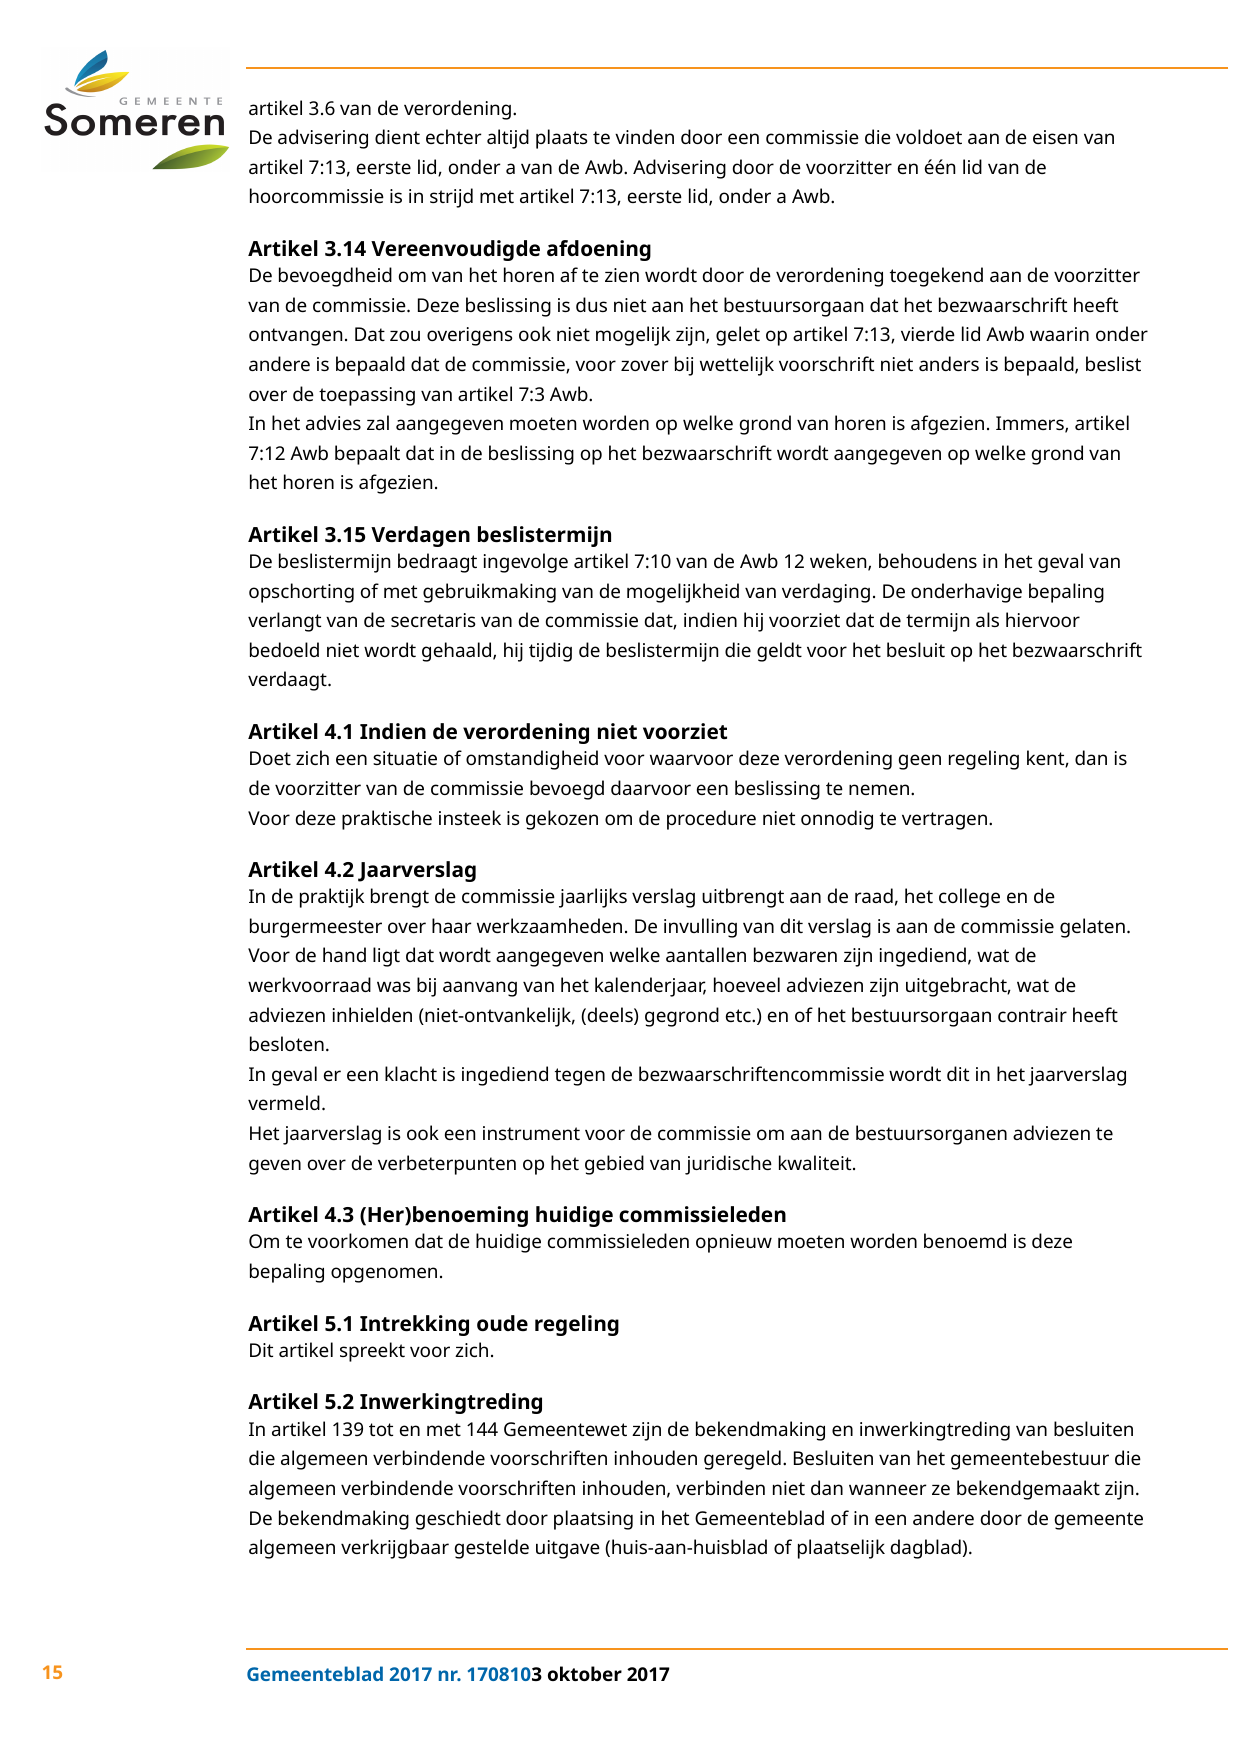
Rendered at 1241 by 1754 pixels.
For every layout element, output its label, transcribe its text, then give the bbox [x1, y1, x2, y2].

picture [41, 47, 231, 172]
text De beslistermijn bedraagt ingevolge artikel 7:10 van de Awb 12 weken, behoudens in het geval van opschorting of met gebruikmaking van de mogelijkheid van verdaging. De onderhavige bepaling verlangt van de secretaris van de commissie dat, indien hij voorziet dat de termijn als hiervoor bedoeld niet wordt gehaald, hij tijdig de beslistermijn die geldt voor het besluit op het bezwaarschrift verdaagt. [248, 548, 1152, 692]
text Artikel 4.2 Jaarverslag [248, 855, 1152, 883]
text Voor deze praktische insteek is gekozen om de procedure niet onnodig te vertragen. [248, 805, 1152, 830]
text De bevoegdheid om van het horen af te zien wordt door de verordening toegekend aan de voorzitter van de commissie. Deze beslissing is dus niet aan het bestuursorgaan dat het bezwaarschrift heeft ontvangen. Dat zou overigens ook niet mogelijk zijn, gelet op artikel 7:13, vierde lid Awb waarin onder andere is bepaald dat de commissie, voor zover bij wettelijk voorschrift niet anders is bepaald, beslist over de toepassing van artikel 7:3 Awb. [248, 262, 1152, 406]
text Om te voorkomen dat de huidige commissieleden opnieuw moeten worden benoemd is deze bepaling opgenomen. [248, 1229, 1152, 1284]
text Artikel 4.3 (Her)benoeming huidige commissieleden [248, 1200, 1152, 1229]
text In geval er een klacht is ingediend tegen de bezwaarschriftencommissie wordt dit in het jaarverslag vermeld. [248, 1061, 1152, 1116]
text Het jaarverslag is ook een instrument voor de commissie om aan de bestuursorganen adviezen te geven over de verbeterpunten op het gebied van juridische kwaliteit. [248, 1120, 1152, 1176]
text Artikel 3.15 Verdagen beslistermijn [248, 520, 1152, 548]
text Doet zich een situatie of omstandigheid voor waarvoor deze verordening geen regeling kent, dan is de voorzitter van de commissie bevoegd daarvoor een beslissing te nemen. [248, 746, 1152, 801]
text artikel 3.6 van de verordening. [248, 95, 1152, 121]
text Dit artikel spreekt voor zich. [248, 1337, 1152, 1363]
text Artikel 3.14 Vereenvoudigde afdoening [248, 234, 1152, 262]
text Artikel 4.1 Indien de verordening niet voorziet [248, 717, 1152, 746]
text In artikel 139 tot en met 144 Gemeentewet zijn de bekendmaking en inwerkingtreding van besluiten die algemeen verbindende voorschriften inhouden geregeld. Besluiten van het gemeentebestuur die algemeen verbindende voorschriften inhouden, verbinden niet dan wanneer ze bekendgemaakt zijn. De bekendmaking geschiedt door plaatsing in het Gemeenteblad of in een andere door de gemeente algemeen verkrijgbaar gestelde uitgave (huis-aan-huisblad of plaatselijk dagblad). [248, 1416, 1152, 1560]
text Artikel 5.1 Intrekking oude regeling [248, 1309, 1152, 1337]
text De advisering dient echter altijd plaats te vinden door een commissie die voldoet aan de eisen van artikel 7:13, eerste lid, onder a van de Awb. Advisering door de voorzitter en één lid van de hoorcommissie is in strijd met artikel 7:13, eerste lid, onder a Awb. [248, 124, 1152, 209]
text In de praktijk brengt de commissie jaarlijks verslag uitbrengt aan de raad, het college en de burgermeester over haar werkzaamheden. De invulling van dit verslag is aan de commissie gelaten. Voor de hand ligt dat wordt aangegeven welke aantallen bezwaren zijn ingediend, wat de werkvoorraad was bij aanvang van het kalenderjaar, hoeveel adviezen zijn uitgebracht, wat de adviezen inhielden (niet-ontvankelijk, (deels) gegrond etc.) en of het bestuursorgaan contrair heeft besloten. [248, 883, 1152, 1057]
text In het advies zal aangegeven moeten worden op welke grond van horen is afgezien. Immers, artikel 7:12 Awb bepaalt dat in de beslissing op het bezwaarschrift wordt aangegeven op welke grond van het horen is afgezien. [248, 410, 1152, 495]
text Artikel 5.2 Inwerkingtreding [248, 1387, 1152, 1416]
